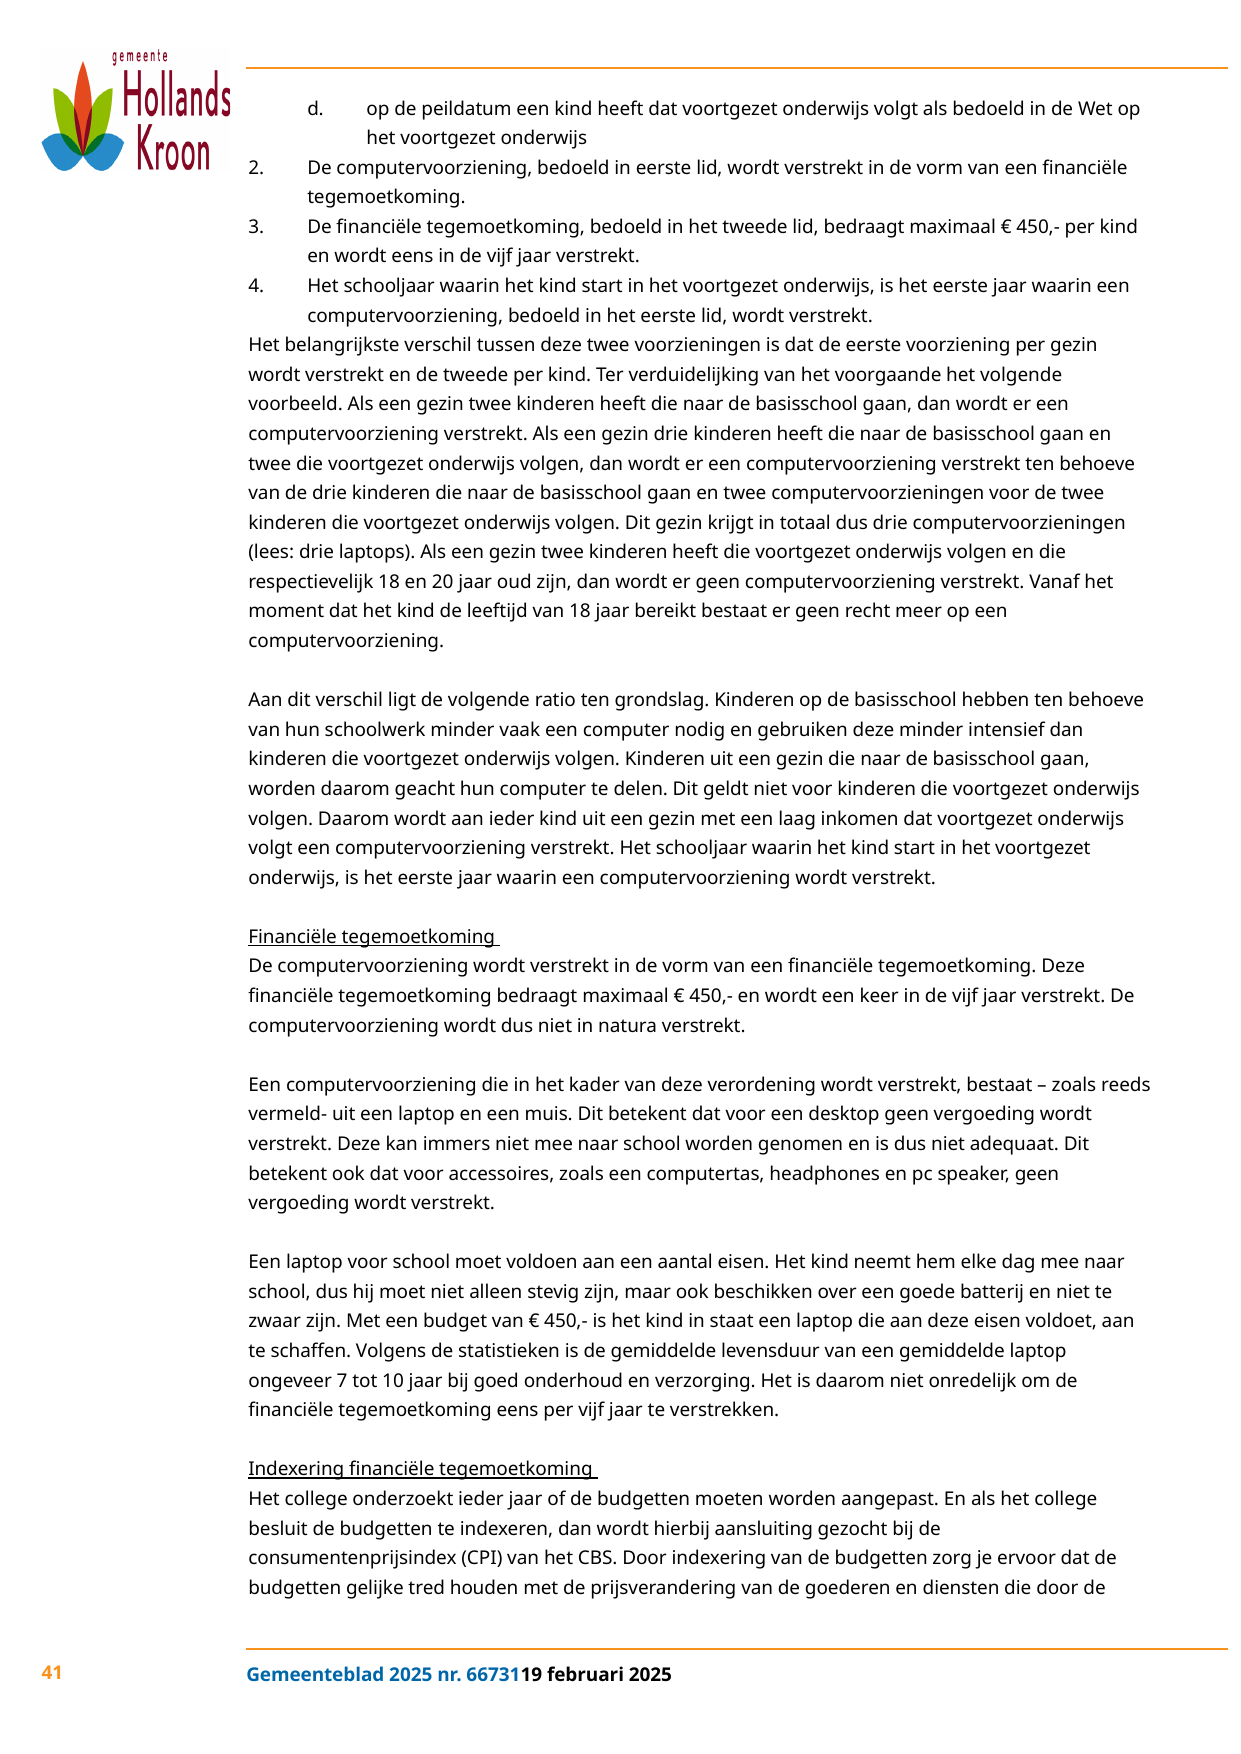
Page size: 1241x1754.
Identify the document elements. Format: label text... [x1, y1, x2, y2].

list De financiële tegemoetkoming, bedoeld in het tweede lid, bedraagt maximaal € 450,- per kind en wordt eens in de vijf jaar verstrekt. [248, 213, 1152, 268]
text De computervoorziening wordt verstrekt in de vorm van een financiële tegemoetkoming. Deze financiële tegemoetkoming bedraagt maximaal € 450,- en wordt een keer in de vijf jaar verstrekt. De computervoorziening wordt dus niet in natura verstrekt. [248, 953, 1152, 1038]
text Het college onderzoekt ieder jaar of de budgetten moeten worden aangepast. En als het college besluit de budgetten te indexeren, dan wordt hierbij aansluiting gezocht bij de consumentenprijsindex (CPI) van het CBS. Door indexering van de budgetten zorg je ervoor dat de budgetten gelijke tred houden met de prijsverandering van de goederen en diensten die door de [248, 1485, 1152, 1600]
text Financiële tegemoetkoming [248, 923, 1152, 949]
list op de peildatum een kind heeft dat voortgezet onderwijs volgt als bedoeld in de Wet op het voortgezet onderwijs [307, 95, 1152, 150]
picture [41, 47, 231, 172]
text Indexering financiële tegemoetkoming [248, 1456, 1152, 1481]
list De computervoorziening, bedoeld in eerste lid, wordt verstrekt in de vorm van een financiële tegemoetkoming. [248, 154, 1152, 209]
text Een computervoorziening die in het kader van deze verordening wordt verstrekt, bestaat – zoals reeds vermeld- uit een laptop en een muis. Dit betekent dat voor een desktop geen vergoeding wordt verstrekt. Deze kan immers niet mee naar school worden genomen en is dus niet adequaat. Dit betekent ook dat voor accessoires, zoals een computertas, headphones en pc speaker, geen vergoeding wordt verstrekt. [248, 1071, 1152, 1215]
list Het schooljaar waarin het kind start in het voortgezet onderwijs, is het eerste jaar waarin een computervoorziening, bedoeld in het eerste lid, wordt verstrekt. [248, 272, 1152, 328]
text Aan dit verschil ligt de volgende ratio ten grondslag. Kinderen op de basisschool hebben ten behoeve van hun schoolwerk minder vaak een computer nodig en gebruiken deze minder intensief dan kinderen die voortgezet onderwijs volgen. Kinderen uit een gezin die naar de basisschool gaan, worden daarom geacht hun computer te delen. Dit geldt niet voor kinderen die voortgezet onderwijs volgen. Daarom wordt aan ieder kind uit een gezin met een laag inkomen dat voortgezet onderwijs volgt een computervoorziening verstrekt. Het schooljaar waarin het kind start in het voortgezet onderwijs, is het eerste jaar waarin een computervoorziening wordt verstrekt. [248, 686, 1152, 890]
text Het belangrijkste verschil tussen deze twee voorzieningen is dat de eerste voorziening per gezin wordt verstrekt en de tweede per kind. Ter verduidelijking van het voorgaande het volgende voorbeeld. Als een gezin twee kinderen heeft die naar de basisschool gaan, dan wordt er een computervoorziening verstrekt. Als een gezin drie kinderen heeft die naar de basisschool gaan en twee die voortgezet onderwijs volgen, dan wordt er een computervoorziening verstrekt ten behoeve van de drie kinderen die naar de basisschool gaan en twee computervoorzieningen voor de twee kinderen die voortgezet onderwijs volgen. Dit gezin krijgt in totaal dus drie computervoorzieningen (lees: drie laptops). Als een gezin twee kinderen heeft die voortgezet onderwijs volgen en die respectievelijk 18 en 20 jaar oud zijn, dan wordt er geen computervoorziening verstrekt. Vanaf het moment dat het kind de leeftijd van 18 jaar bereikt bestaat er geen recht meer op een computervoorziening. [248, 331, 1152, 653]
text Een laptop voor school moet voldoen aan een aantal eisen. Het kind neemt hem elke dag mee naar school, dus hij moet niet alleen stevig zijn, maar ook beschikken over een goede batterij en niet te zwaar zijn. Met een budget van € 450,- is het kind in staat een laptop die aan deze eisen voldoet, aan te schaffen. Volgens de statistieken is de gemiddelde levensduur van een gemiddelde laptop ongeveer 7 tot 10 jaar bij goed onderhoud en verzorging. Het is daarom niet onredelijk om de financiële tegemoetkoming eens per vijf jaar te verstrekken. [248, 1248, 1152, 1422]
